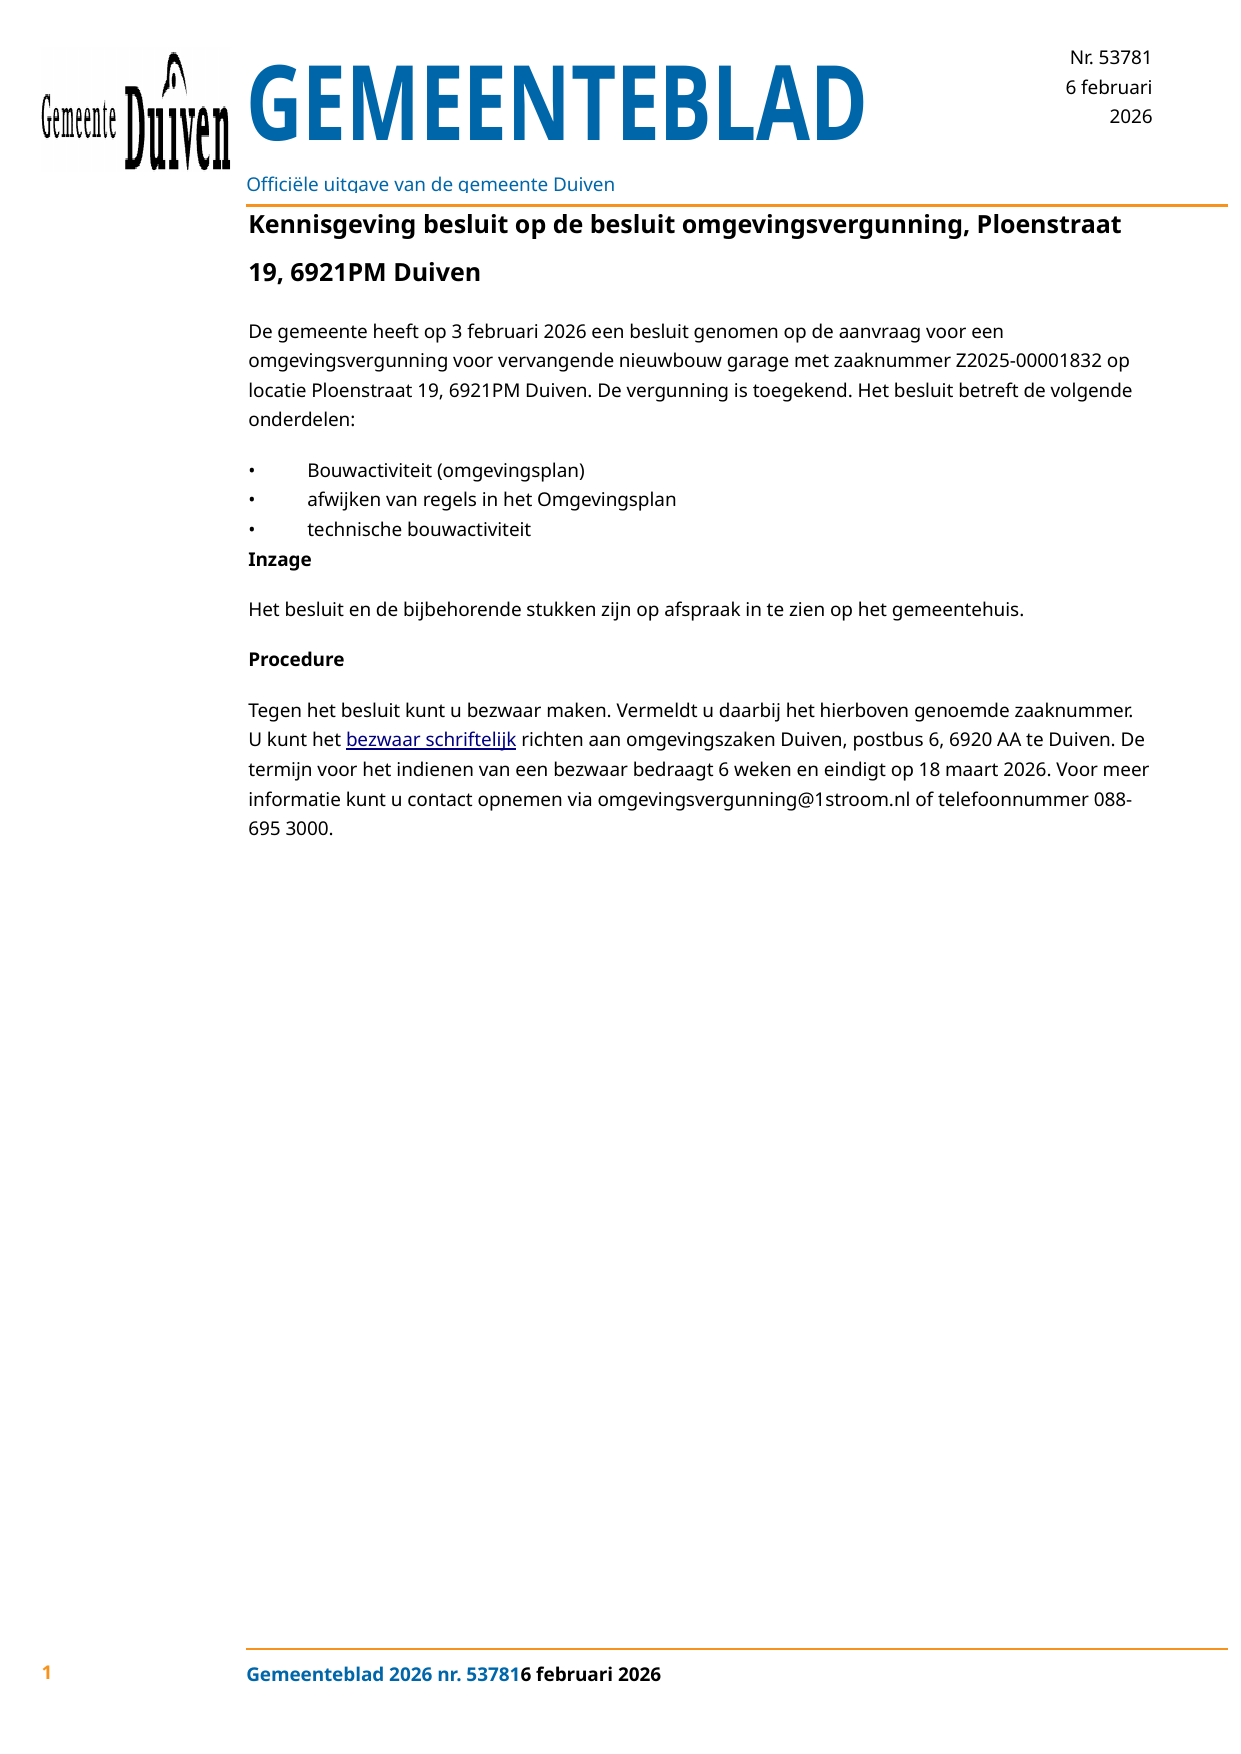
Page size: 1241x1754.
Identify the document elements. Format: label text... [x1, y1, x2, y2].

text Tegen het besluit kunt u bezwaar maken. Vermeldt u daarbij het hierboven genoemde zaaknummer. U kunt het bezwaar schriftelijk richten aan omgevingszaken Duiven, postbus 6, 6920 AA te Duiven. De termijn voor het indienen van een bezwaar bedraagt 6 weken en eindigt op 18 maart 2026. Voor meer informatie kunt u contact opnemen via omgevingsvergunning@1stroom.nl of telefoonnummer 088-695 3000. [248, 697, 1152, 841]
text Inzage [248, 546, 1152, 572]
text Het besluit en de bijbehorende stukken zijn op afspraak in te zien op het gemeentehuis. [248, 596, 1152, 622]
list technische bouwactiviteit [248, 516, 1152, 542]
text Kennisgeving besluit op de besluit omgevingsvergunning, Ploenstraat 19, 6921PM Duiven [248, 207, 1152, 288]
list afwijken van regels in het Omgevingsplan [248, 487, 1152, 512]
text Procedure [248, 647, 1152, 672]
text De gemeente heeft op 3 februari 2026 een besluit genomen op de aanvraag voor een omgevingsvergunning voor vervangende nieuwbouw garage met zaaknummer Z2025-00001832 op locatie Ploenstraat 19, 6921PM Duiven. De vergunning is toegekend. Het besluit betreft de volgende onderdelen: [248, 318, 1152, 432]
picture [41, 47, 231, 172]
list Bouwactiviteit (omgevingsplan) [248, 457, 1152, 483]
